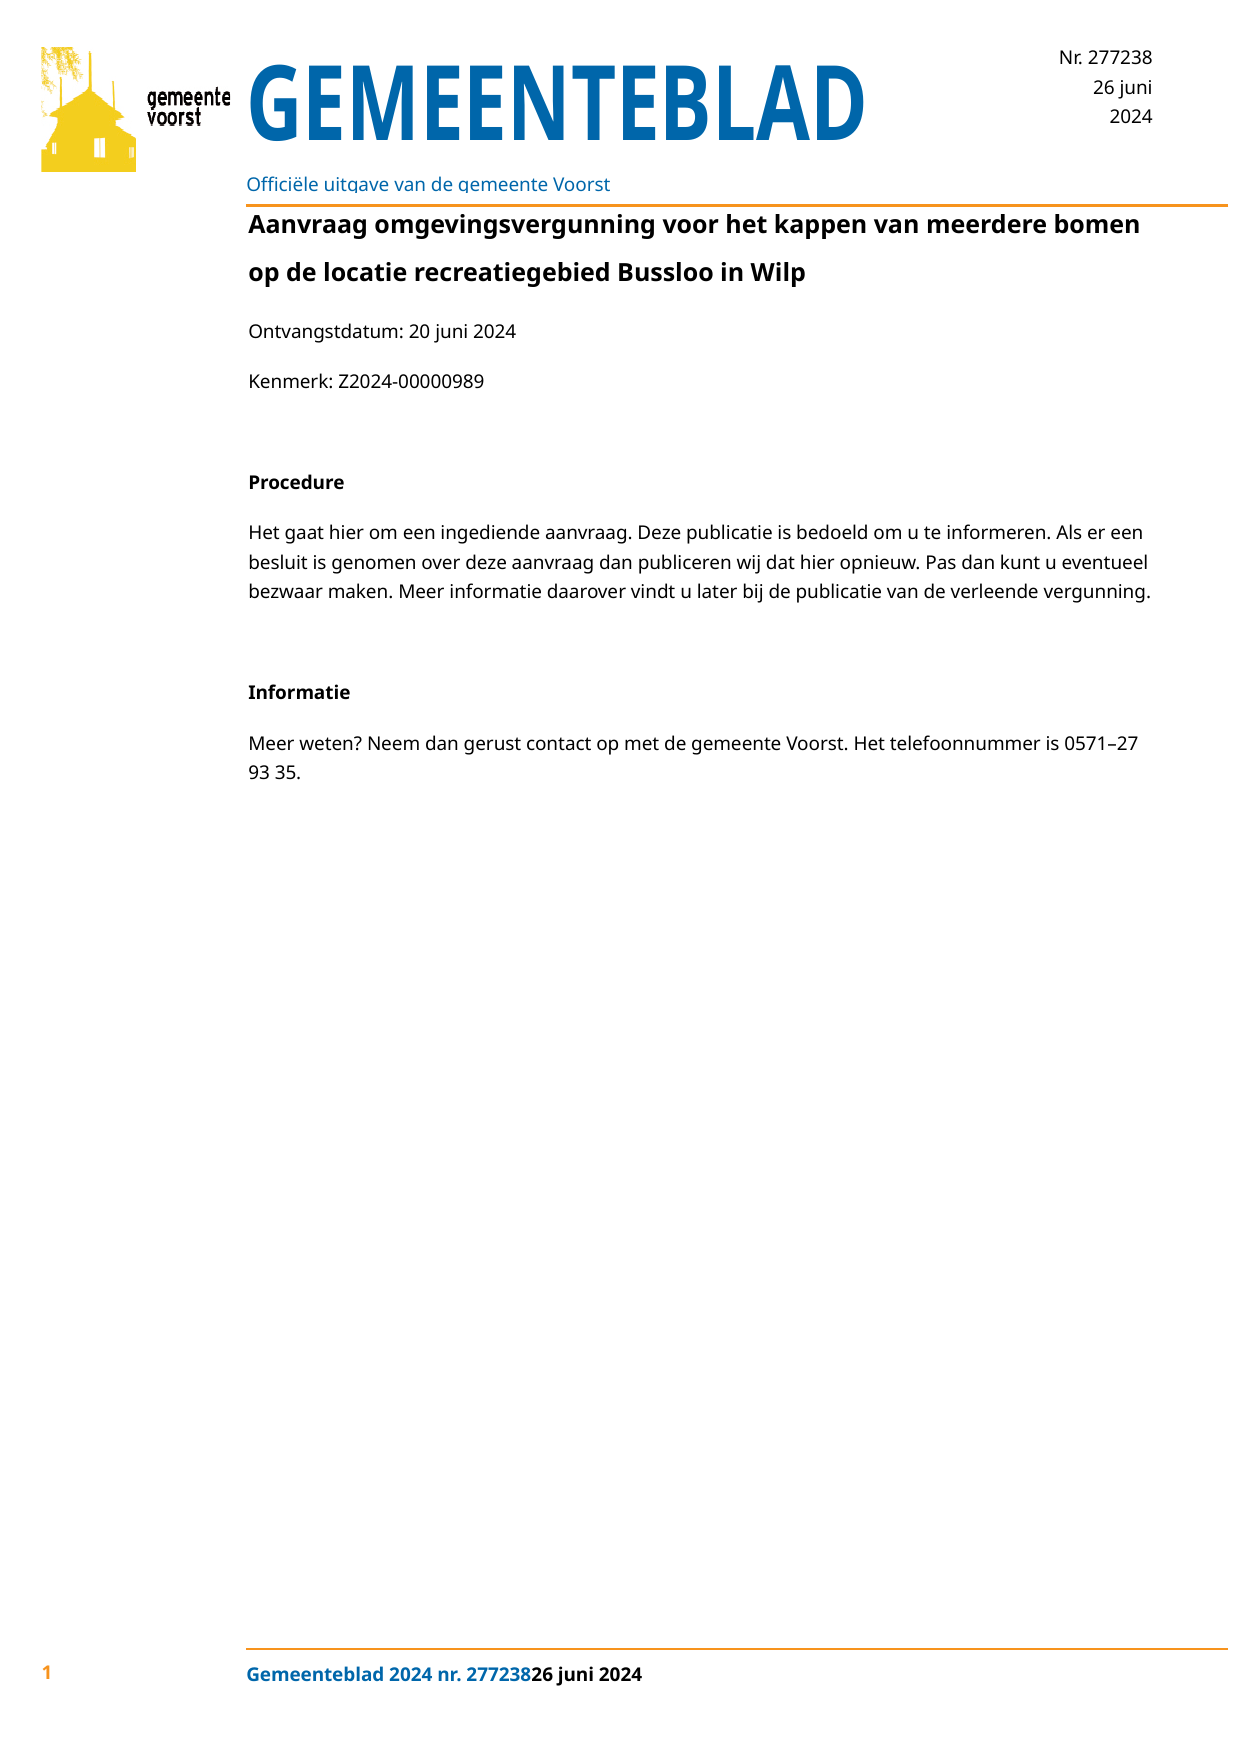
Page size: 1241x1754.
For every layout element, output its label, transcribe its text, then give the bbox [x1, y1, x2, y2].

text Ontvangstdatum: 20 juni 2024 [248, 318, 1152, 344]
text Kenmerk: Z2024-00000989 [248, 368, 1152, 394]
picture [41, 47, 231, 172]
text Het gaat hier om een ingediende aanvraag. Deze publicatie is bedoeld om u te informeren. Als er een besluit is genomen over deze aanvraag dan publiceren wij dat hier opnieuw. Pas dan kunt u eventueel bezwaar maken. Meer informatie daarover vindt u later bij de publicatie van de verleende vergunning. [248, 519, 1152, 604]
text Meer weten? Neem dan gerust contact op met de gemeente Voorst. Het telefoonnummer is 0571–27 93 35. [248, 730, 1152, 785]
text Procedure [248, 469, 1152, 495]
text Aanvraag omgevingsvergunning voor het kappen van meerdere bomen op de locatie recreatiegebied Bussloo in Wilp [248, 207, 1152, 288]
text Informatie [248, 679, 1152, 705]
